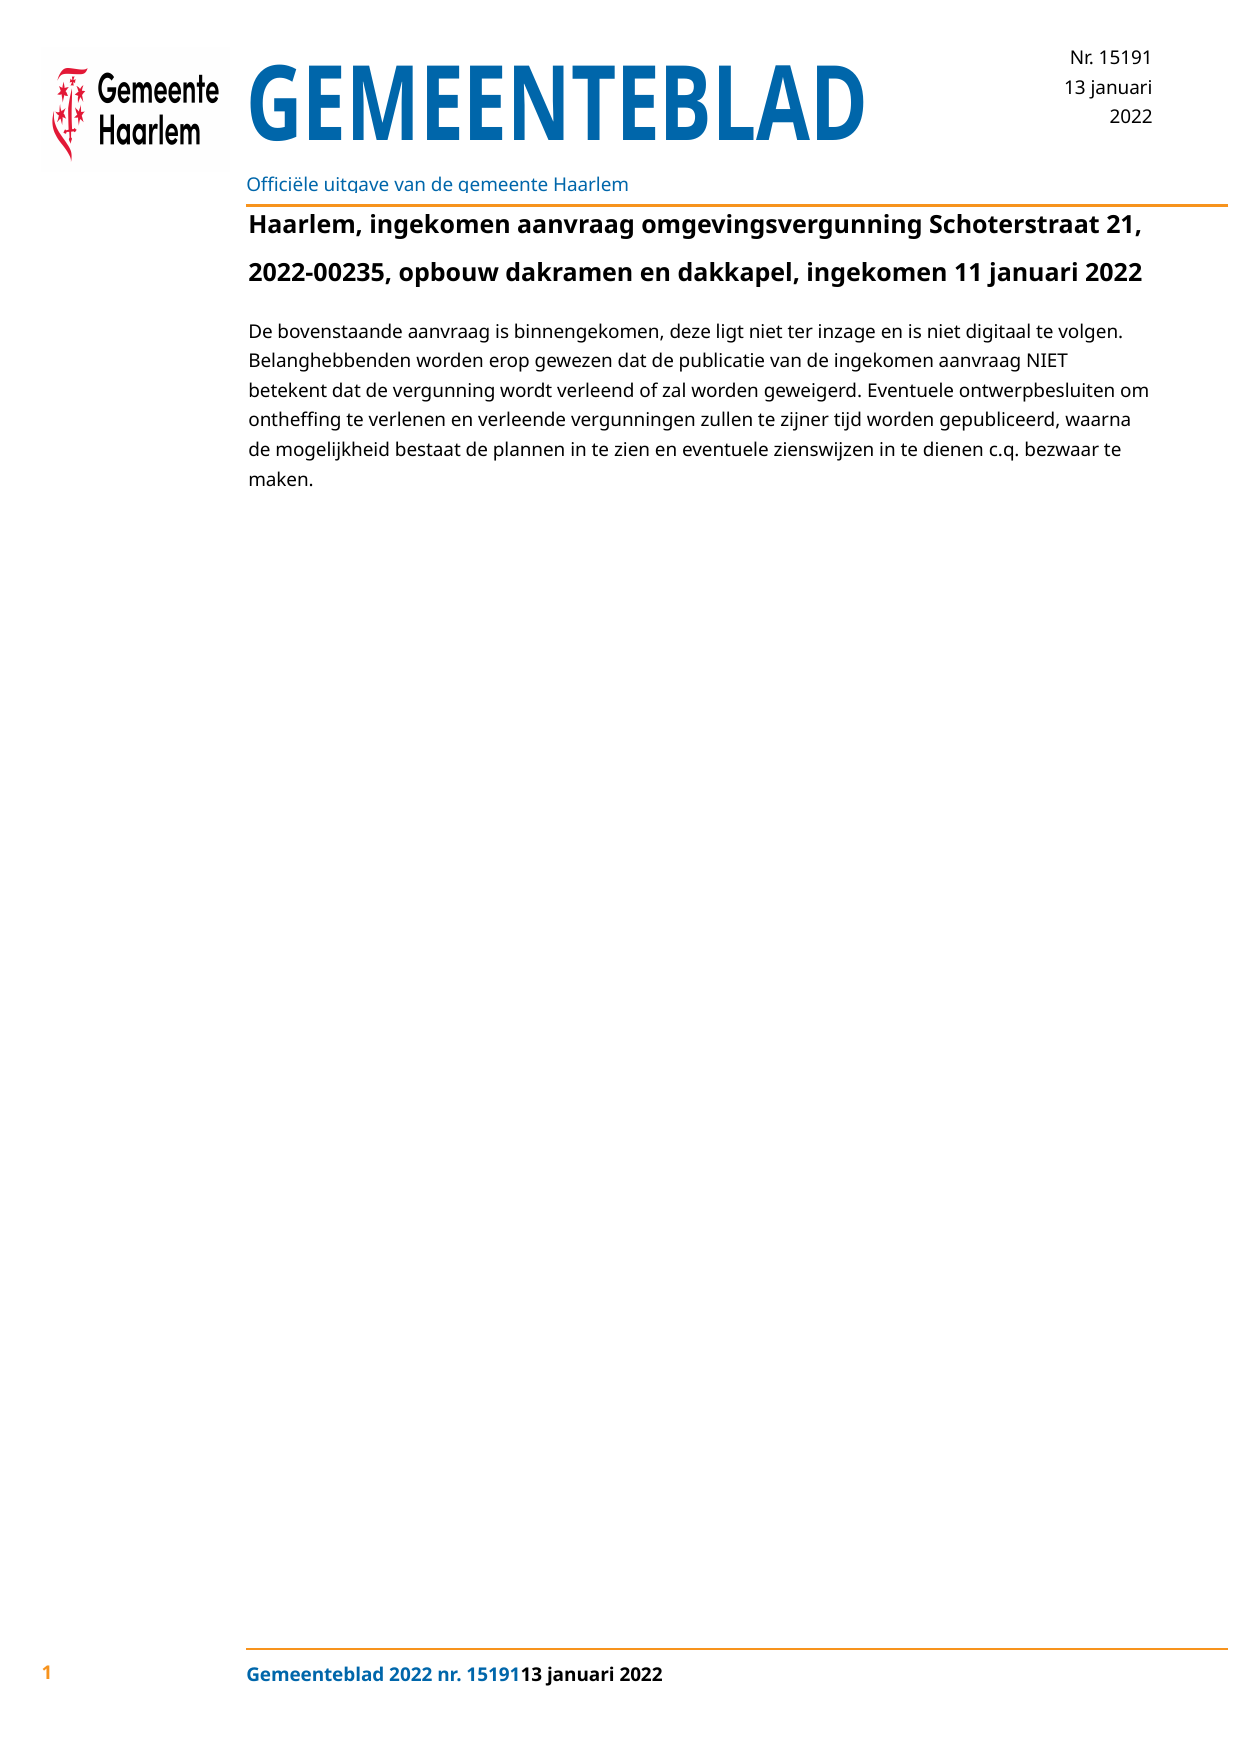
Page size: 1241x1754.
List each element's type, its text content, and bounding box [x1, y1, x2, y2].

picture [41, 47, 231, 172]
text Haarlem, ingekomen aanvraag omgevingsvergunning Schoterstraat 21, 2022-00235, opbouw dakramen en dakkapel, ingekomen 11 januari 2022 [248, 207, 1152, 288]
text De bovenstaande aanvraag is binnengekomen, deze ligt niet ter inzage en is niet digitaal te volgen. Belanghebbenden worden erop gewezen dat de publicatie van de ingekomen aanvraag NIET betekent dat de vergunning wordt verleend of zal worden geweigerd. Eventuele ontwerpbesluiten om ontheffing te verlenen en verleende vergunningen zullen te zijner tijd worden gepubliceerd, waarna de mogelijkheid bestaat de plannen in te zien en eventuele zienswijzen in te dienen c.q. bezwaar te maken. [248, 318, 1152, 492]
